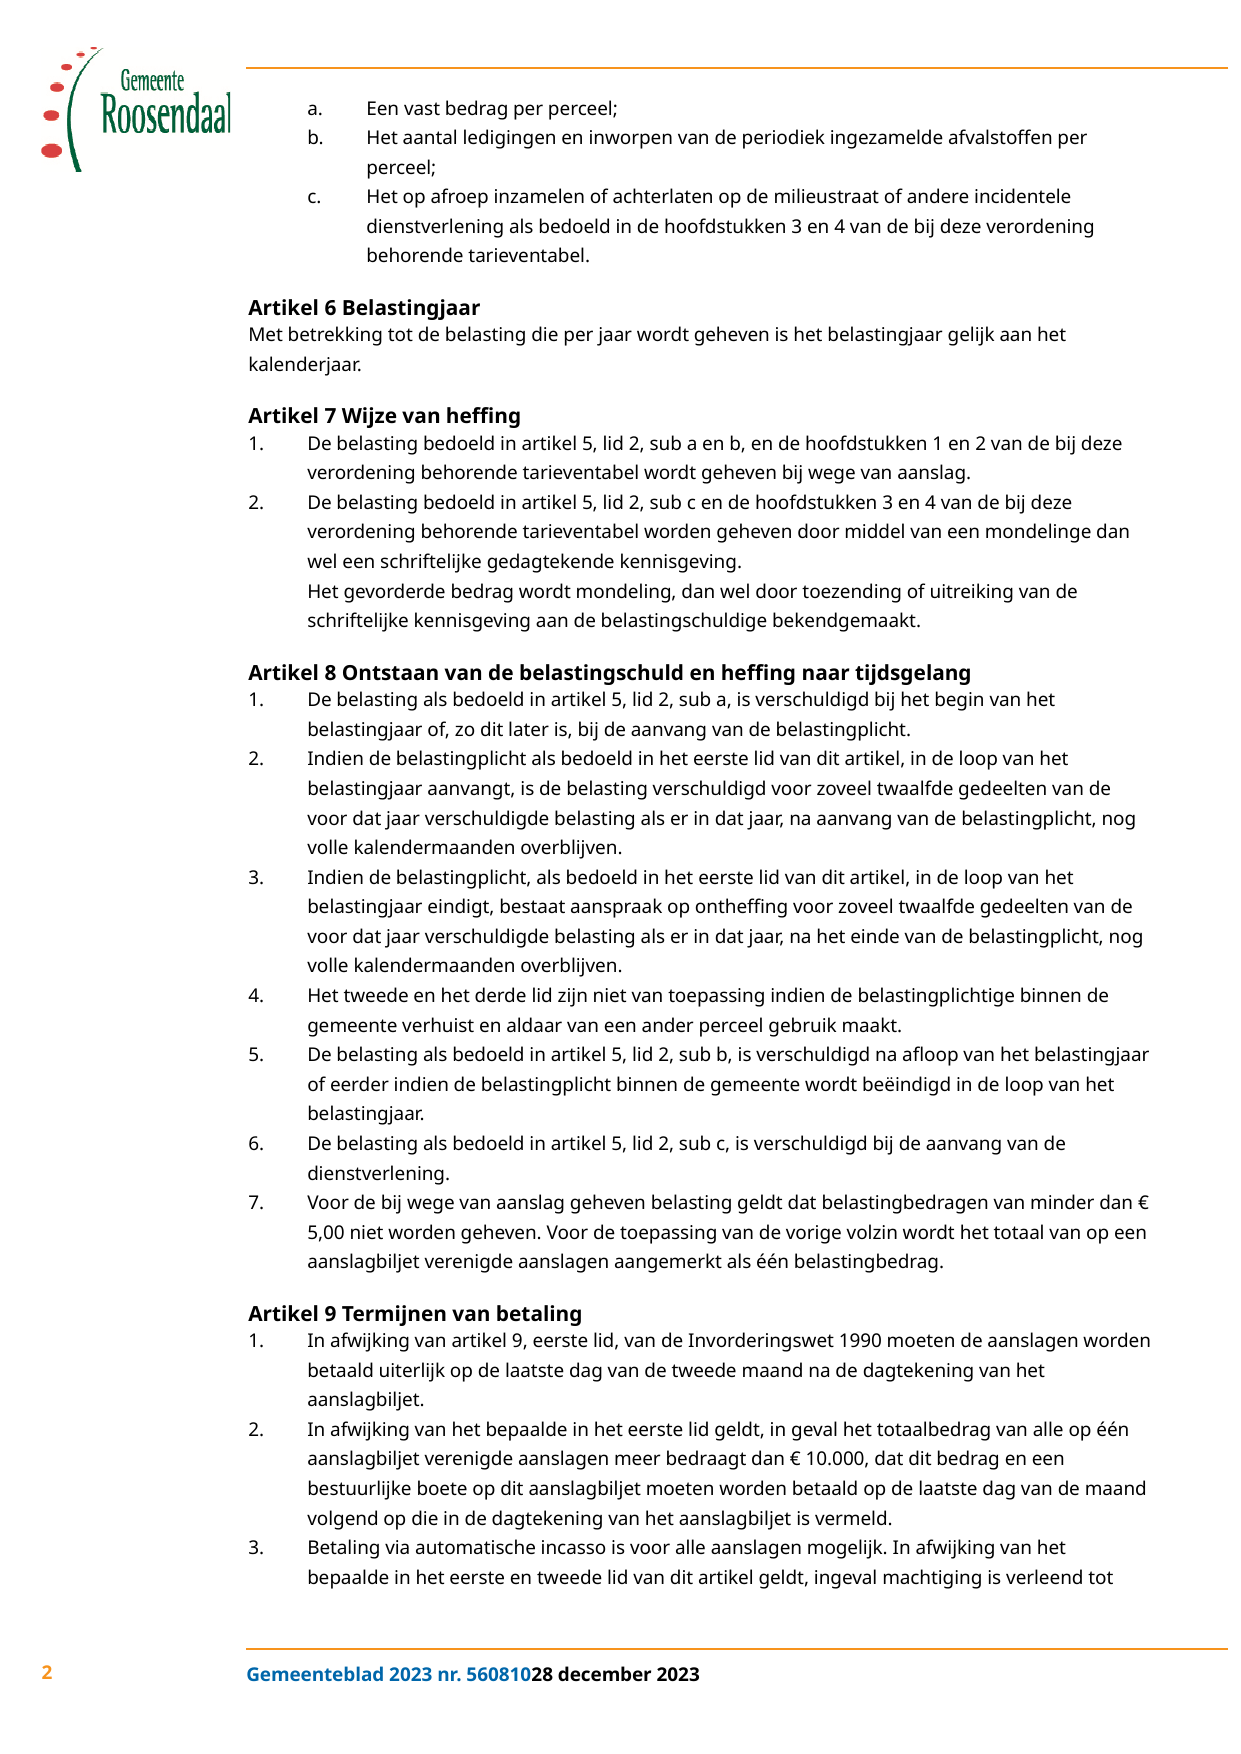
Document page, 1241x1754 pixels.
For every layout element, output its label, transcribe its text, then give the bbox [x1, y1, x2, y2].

list De belasting als bedoeld in artikel 5, lid 2, sub c, is verschuldigd bij de aanvang van de dienstverlening. [248, 1130, 1152, 1185]
list Betaling via automatische incasso is voor alle aanslagen mogelijk. In afwijking van het bepaalde in het eerste en tweede lid van dit artikel geldt, ingeval machtiging is verleend tot [248, 1534, 1152, 1590]
picture [41, 47, 231, 172]
list In afwijking van het bepaalde in het eerste lid geldt, in geval het totaalbedrag van alle op één aanslagbiljet verenigde aanslagen meer bedraagt dan € 10.000, dat dit bedrag en een bestuurlijke boete op dit aanslagbiljet moeten worden betaald op de laatste dag van de maand volgend op die in de dagtekening van het aanslagbiljet is vermeld. [248, 1416, 1152, 1531]
list Het tweede en het derde lid zijn niet van toepassing indien de belastingplichtige binnen de gemeente verhuist en aldaar van een ander perceel gebruik maakt. [248, 982, 1152, 1037]
text Artikel 6 Belastingjaar [248, 293, 1152, 322]
list Indien de belastingplicht, als bedoeld in het eerste lid van dit artikel, in de loop van het belastingjaar eindigt, bestaat aanspraak op ontheffing voor zoveel twaalfde gedeelten van de voor dat jaar verschuldigde belasting als er in dat jaar, na het einde van de belastingplicht, nog volle kalendermaanden overblijven. [248, 864, 1152, 978]
list De belasting als bedoeld in artikel 5, lid 2, sub a, is verschuldigd bij het begin van het belastingjaar of, zo dit later is, bij de aanvang van de belastingplicht. [248, 686, 1152, 742]
list Het aantal ledigingen en inworpen van de periodiek ingezamelde afvalstoffen per perceel; [307, 124, 1152, 180]
list De belasting bedoeld in artikel 5, lid 2, sub a en b, en de hoofdstukken 1 en 2 van de bij deze verordening behorende tarieventabel wordt geheven bij wege van aanslag. [248, 430, 1152, 485]
list Indien de belastingplicht als bedoeld in het eerste lid van dit artikel, in de loop van het belastingjaar aanvangt, is de belasting verschuldigd voor zoveel twaalfde gedeelten van de voor dat jaar verschuldigde belasting als er in dat jaar, na aanvang van de belastingplicht, nog volle kalendermaanden overblijven. [248, 746, 1152, 860]
text Met betrekking tot de belasting die per jaar wordt geheven is het belastingjaar gelijk aan het kalenderjaar. [248, 322, 1152, 377]
list Een vast bedrag per perceel; [307, 95, 1152, 121]
list Het gevorderde bedrag wordt mondeling, dan wel door toezending of uitreiking van de schriftelijke kennisgeving aan de belastingschuldige bekendgemaakt. [248, 578, 1152, 633]
text Artikel 8 Ontstaan van de belastingschuld en heffing naar tijdsgelang [248, 658, 1152, 686]
text Artikel 7 Wijze van heffing [248, 402, 1152, 430]
list Het op afroep inzamelen of achterlaten op de milieustraat of andere incidentele dienstverlening als bedoeld in de hoofdstukken 3 en 4 van de bij deze verordening behorende tarieventabel. [307, 183, 1152, 268]
list Voor de bij wege van aanslag geheven belasting geldt dat belastingbedragen van minder dan € 5,00 niet worden geheven. Voor de toepassing van de vorige volzin wordt het totaal van op een aanslagbiljet verenigde aanslagen aangemerkt als één belastingbedrag. [248, 1189, 1152, 1274]
list In afwijking van artikel 9, eerste lid, van de Invorderingswet 1990 moeten de aanslagen worden betaald uiterlijk op de laatste dag van de tweede maand na de dagtekening van het aanslagbiljet. [248, 1327, 1152, 1412]
list De belasting bedoeld in artikel 5, lid 2, sub c en de hoofdstukken 3 en 4 van de bij deze verordening behorende tarieventabel worden geheven door middel van een mondelinge dan wel een schriftelijke gedagtekende kennisgeving. [248, 489, 1152, 574]
list De belasting als bedoeld in artikel 5, lid 2, sub b, is verschuldigd na afloop van het belastingjaar of eerder indien de belastingplicht binnen de gemeente wordt beëindigd in de loop van het belastingjaar. [248, 1041, 1152, 1126]
text Artikel 9 Termijnen van betaling [248, 1299, 1152, 1327]
